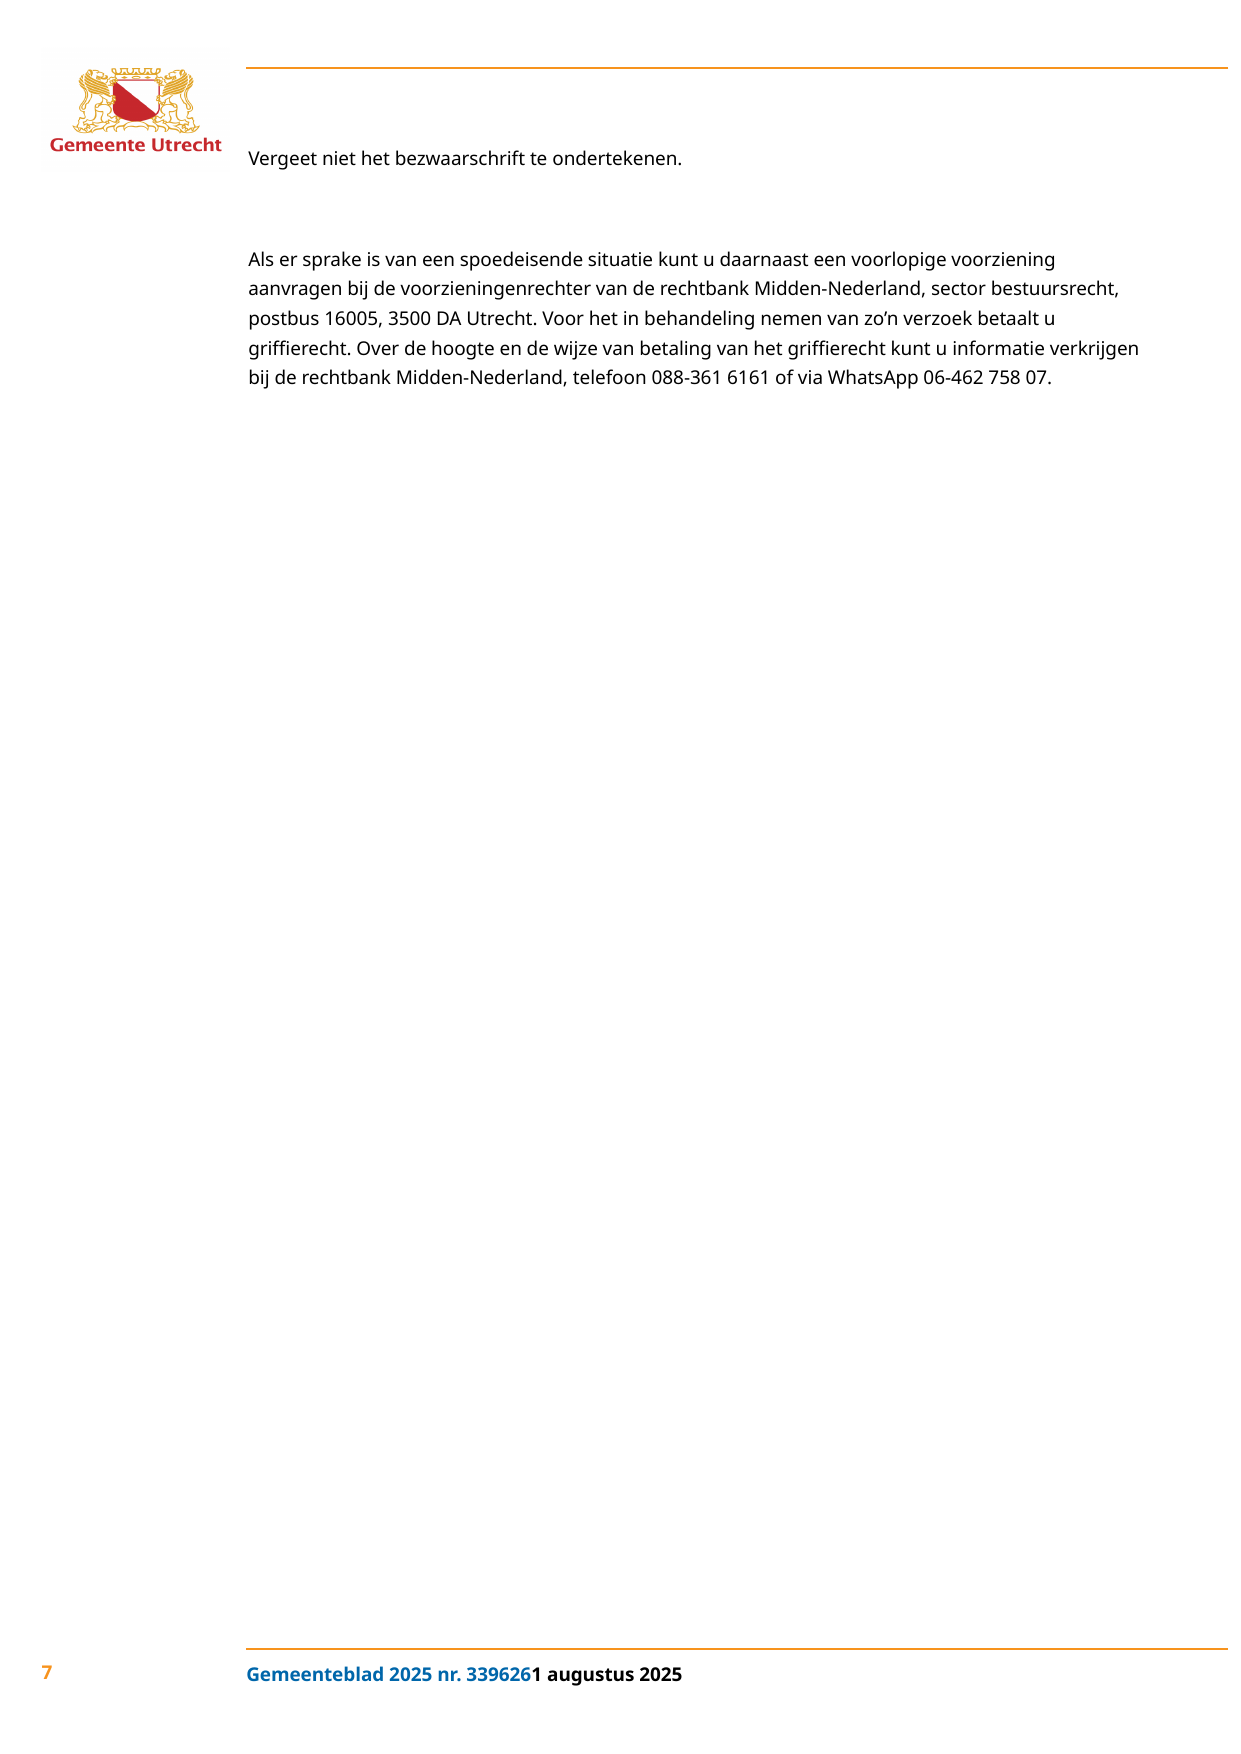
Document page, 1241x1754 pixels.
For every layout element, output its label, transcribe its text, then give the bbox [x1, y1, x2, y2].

text Als er sprake is van een spoedeisende situatie kunt u daarnaast een voorlopige voorziening aanvragen bij de voorzieningenrechter van de rechtbank Midden-Nederland, sector bestuursrecht, postbus 16005, 3500 DA Utrecht. Voor het in behandeling nemen van zo’n verzoek betaalt u griffierecht. Over de hoogte en de wijze van betaling van het griffierecht kunt u informatie verkrijgen bij de rechtbank Midden-Nederland, telefoon 088-361 6161 of via WhatsApp 06-462 758 07. [248, 246, 1152, 390]
picture [41, 47, 231, 172]
text Vergeet niet het bezwaarschrift te ondertekenen. [248, 145, 1152, 171]
